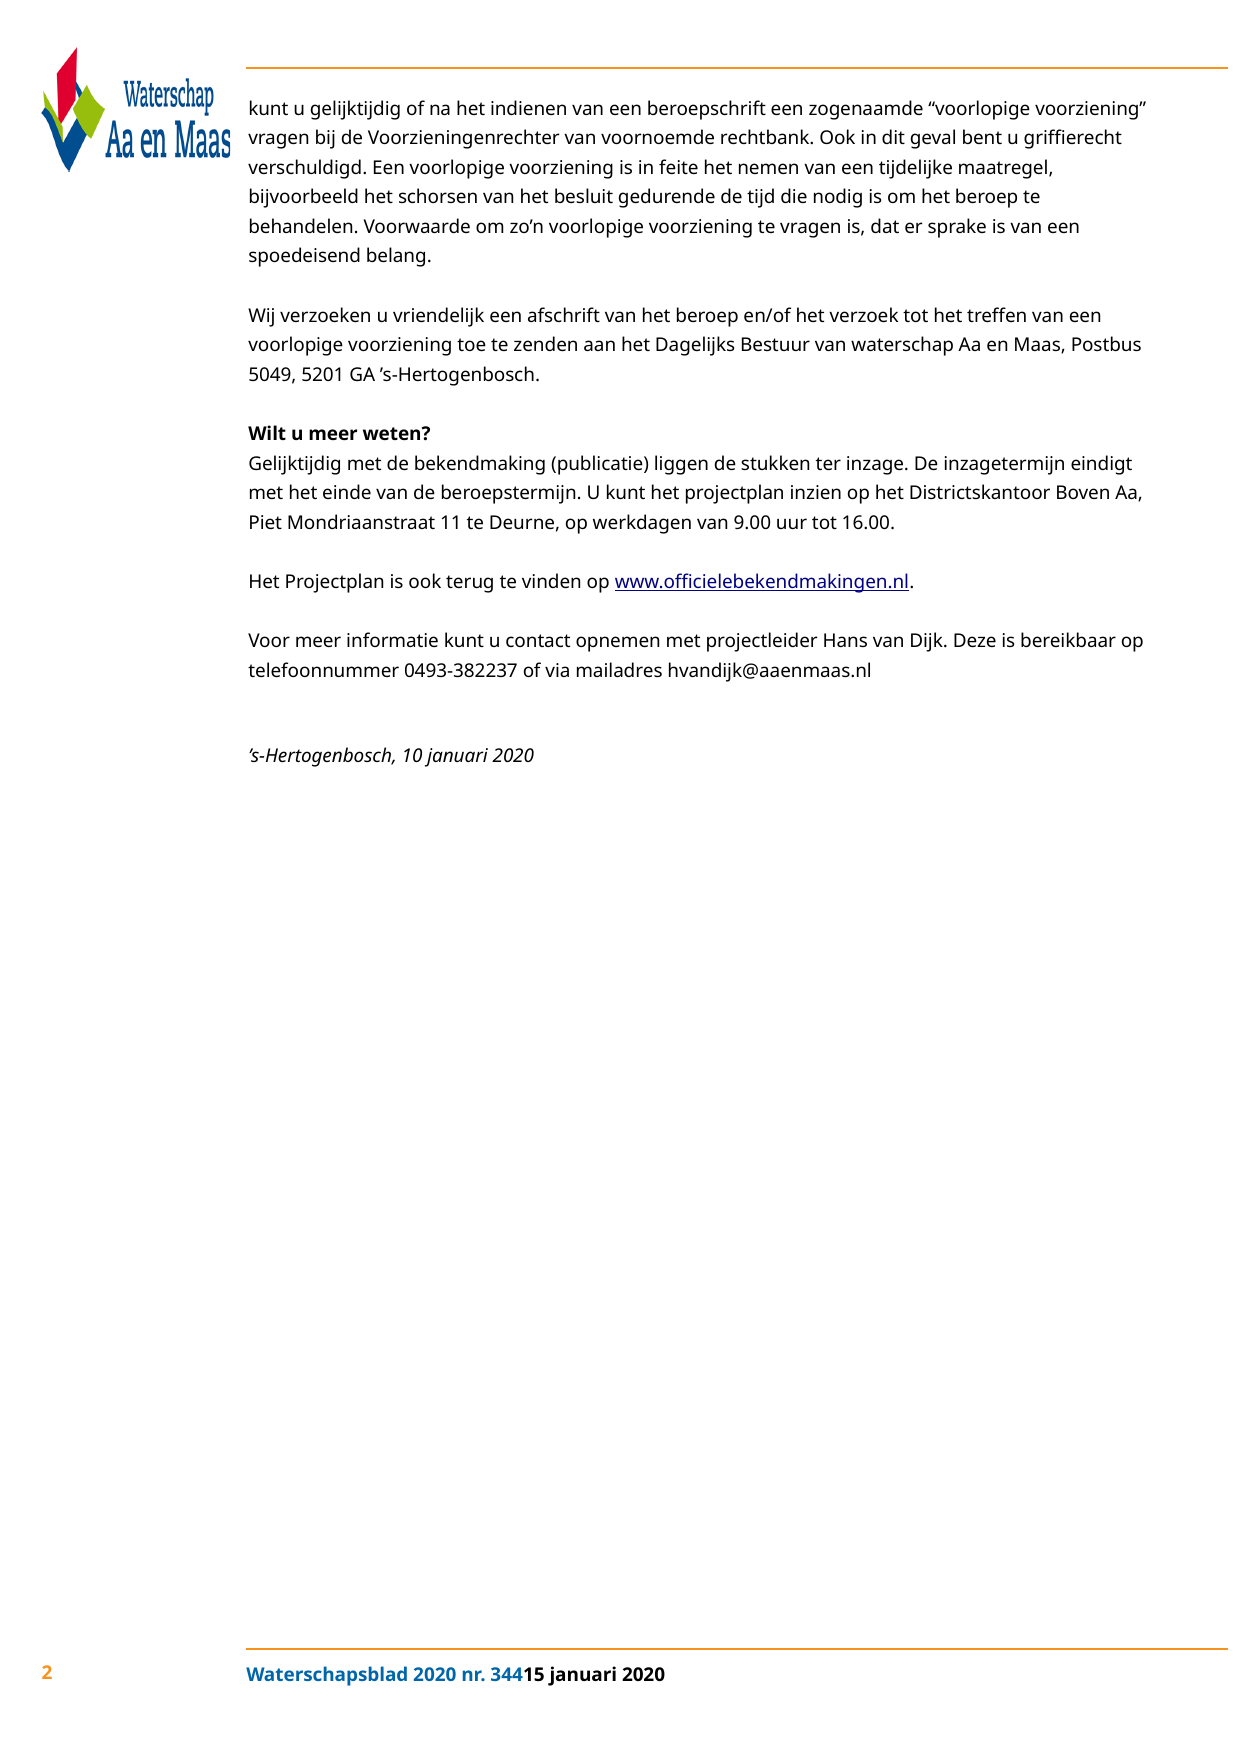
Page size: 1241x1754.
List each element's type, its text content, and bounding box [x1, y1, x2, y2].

text Voor meer informatie kunt u contact opnemen met projectleider Hans van Dijk. Deze is bereikbaar op telefoonnummer 0493-382237 of via mailadres hvandijk@aaenmaas.nl [248, 627, 1152, 683]
text Het Projectplan is ook terug te vinden op www.officielebekendmakingen.nl. [248, 568, 1152, 594]
picture [41, 47, 231, 172]
text Wij verzoeken u vriendelijk een afschrift van het beroep en/of het verzoek tot het treffen van een voorlopige voorziening toe te zenden aan het Dagelijks Bestuur van waterschap Aa en Maas, Postbus 5049, 5201 GA ’s-Hertogenbosch. [248, 302, 1152, 387]
text Wilt u meer weten? [248, 420, 1152, 446]
text ’s-Hertogenbosch, 10 januari 2020 [248, 742, 1152, 767]
text kunt u gelijktijdig of na het indienen van een beroepschrift een zogenaamde “voorlopige voorziening” vragen bij de Voorzieningenrechter van voornoemde rechtbank. Ook in dit geval bent u griffierecht verschuldigd. Een voorlopige voorziening is in feite het nemen van een tijdelijke maatregel, bijvoorbeeld het schorsen van het besluit gedurende de tijd die nodig is om het beroep te behandelen. Voorwaarde om zo’n voorlopige voorziening te vragen is, dat er sprake is van een spoedeisend belang. [248, 95, 1152, 268]
text Gelijktijdig met de bekendmaking (publicatie) liggen de stukken ter inzage. De inzagetermijn eindigt met het einde van de beroepstermijn. U kunt het projectplan inzien op het Districtskantoor Boven Aa, Piet Mondriaanstraat 11 te Deurne, op werkdagen van 9.00 uur tot 16.00. [248, 450, 1152, 535]
